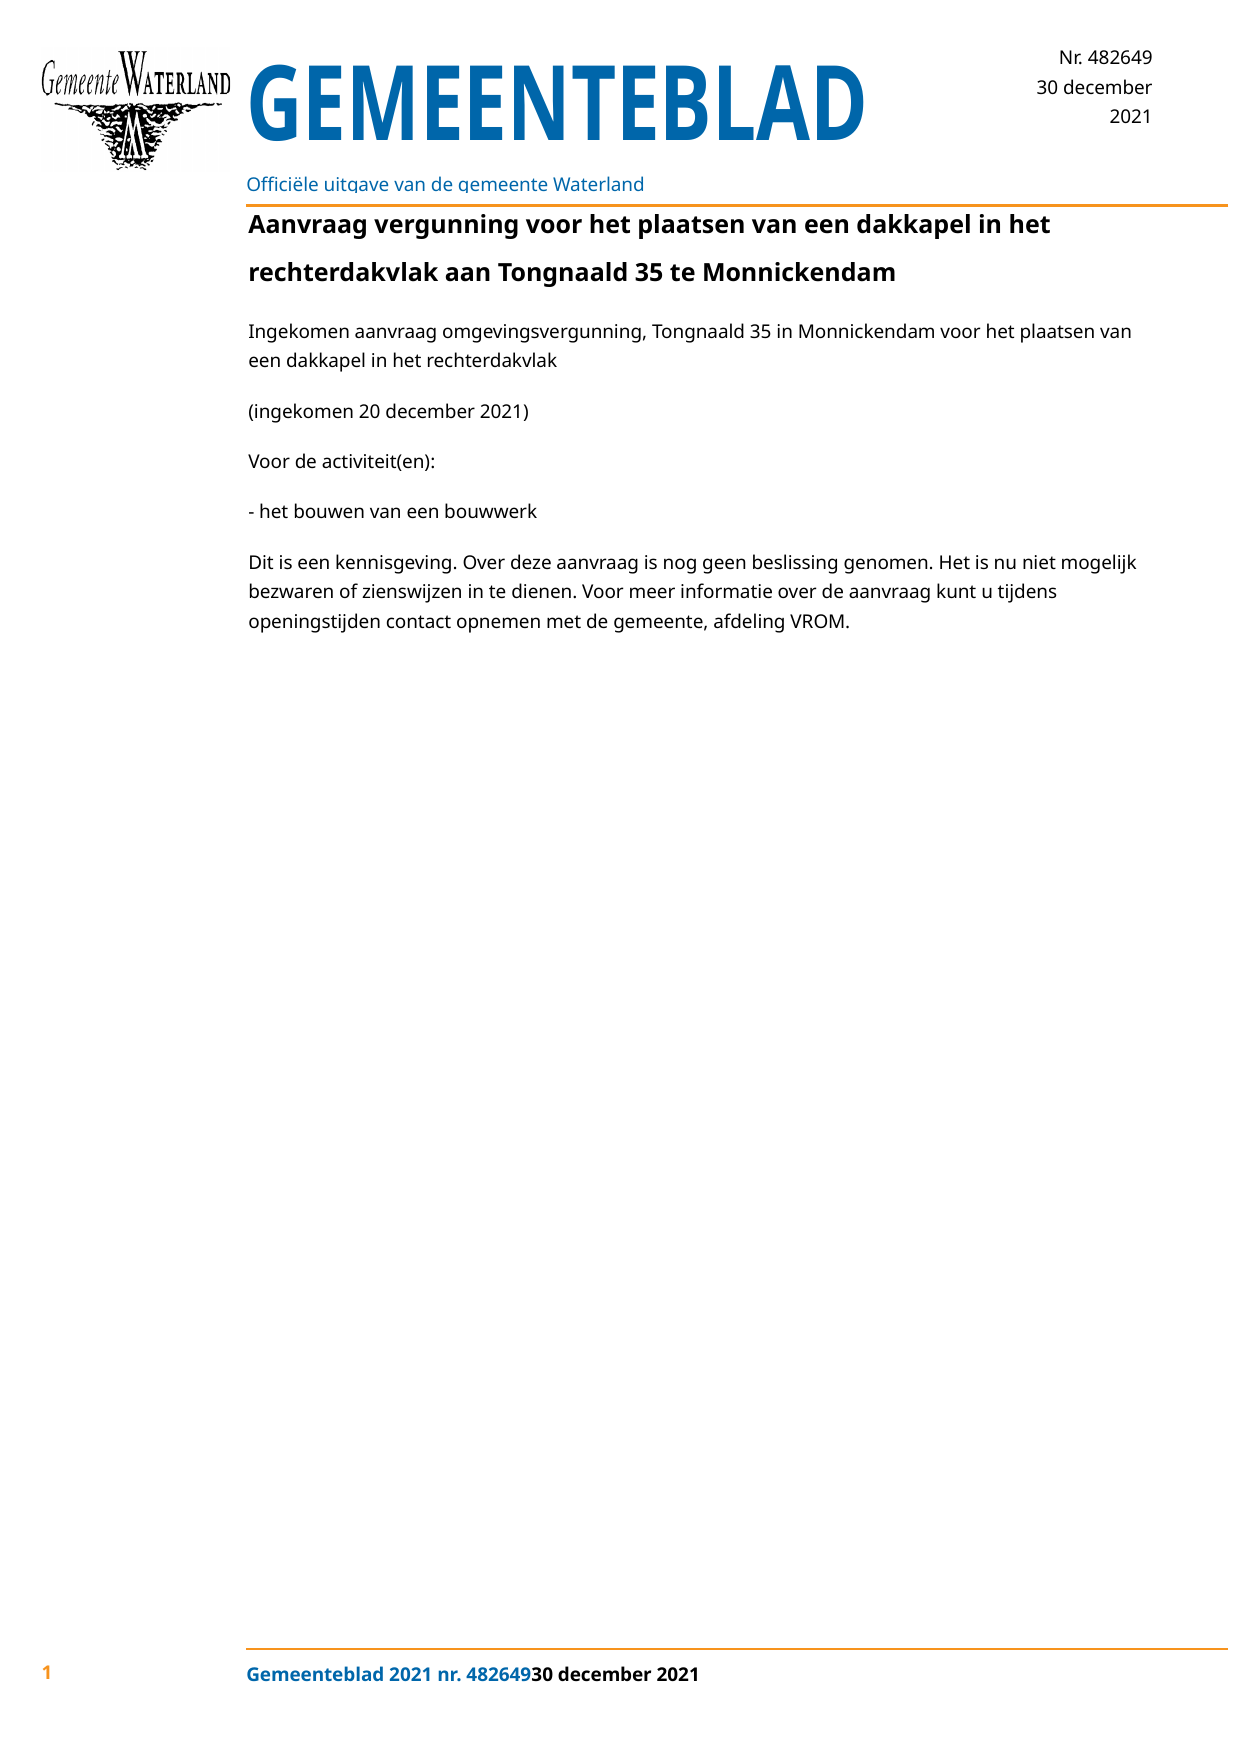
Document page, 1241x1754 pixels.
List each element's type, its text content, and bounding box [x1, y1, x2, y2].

text Ingekomen aanvraag omgevingsvergunning, Tongnaald 35 in Monnickendam voor het plaatsen van een dakkapel in het rechterdakvlak [248, 318, 1152, 373]
picture [41, 47, 231, 172]
text - het bouwen van een bouwwerk [248, 499, 1152, 524]
text Aanvraag vergunning voor het plaatsen van een dakkapel in het rechterdakvlak aan Tongnaald 35 te Monnickendam [248, 207, 1152, 288]
text (ingekomen 20 december 2021) [248, 398, 1152, 424]
text Voor de activiteit(en): [248, 448, 1152, 474]
text Dit is een kennisgeving. Over deze aanvraag is nog geen beslissing genomen. Het is nu niet mogelijk bezwaren of zienswijzen in te dienen. Voor meer informatie over de aanvraag kunt u tijdens openingstijden contact opnemen met de gemeente, afdeling VROM. [248, 549, 1152, 634]
